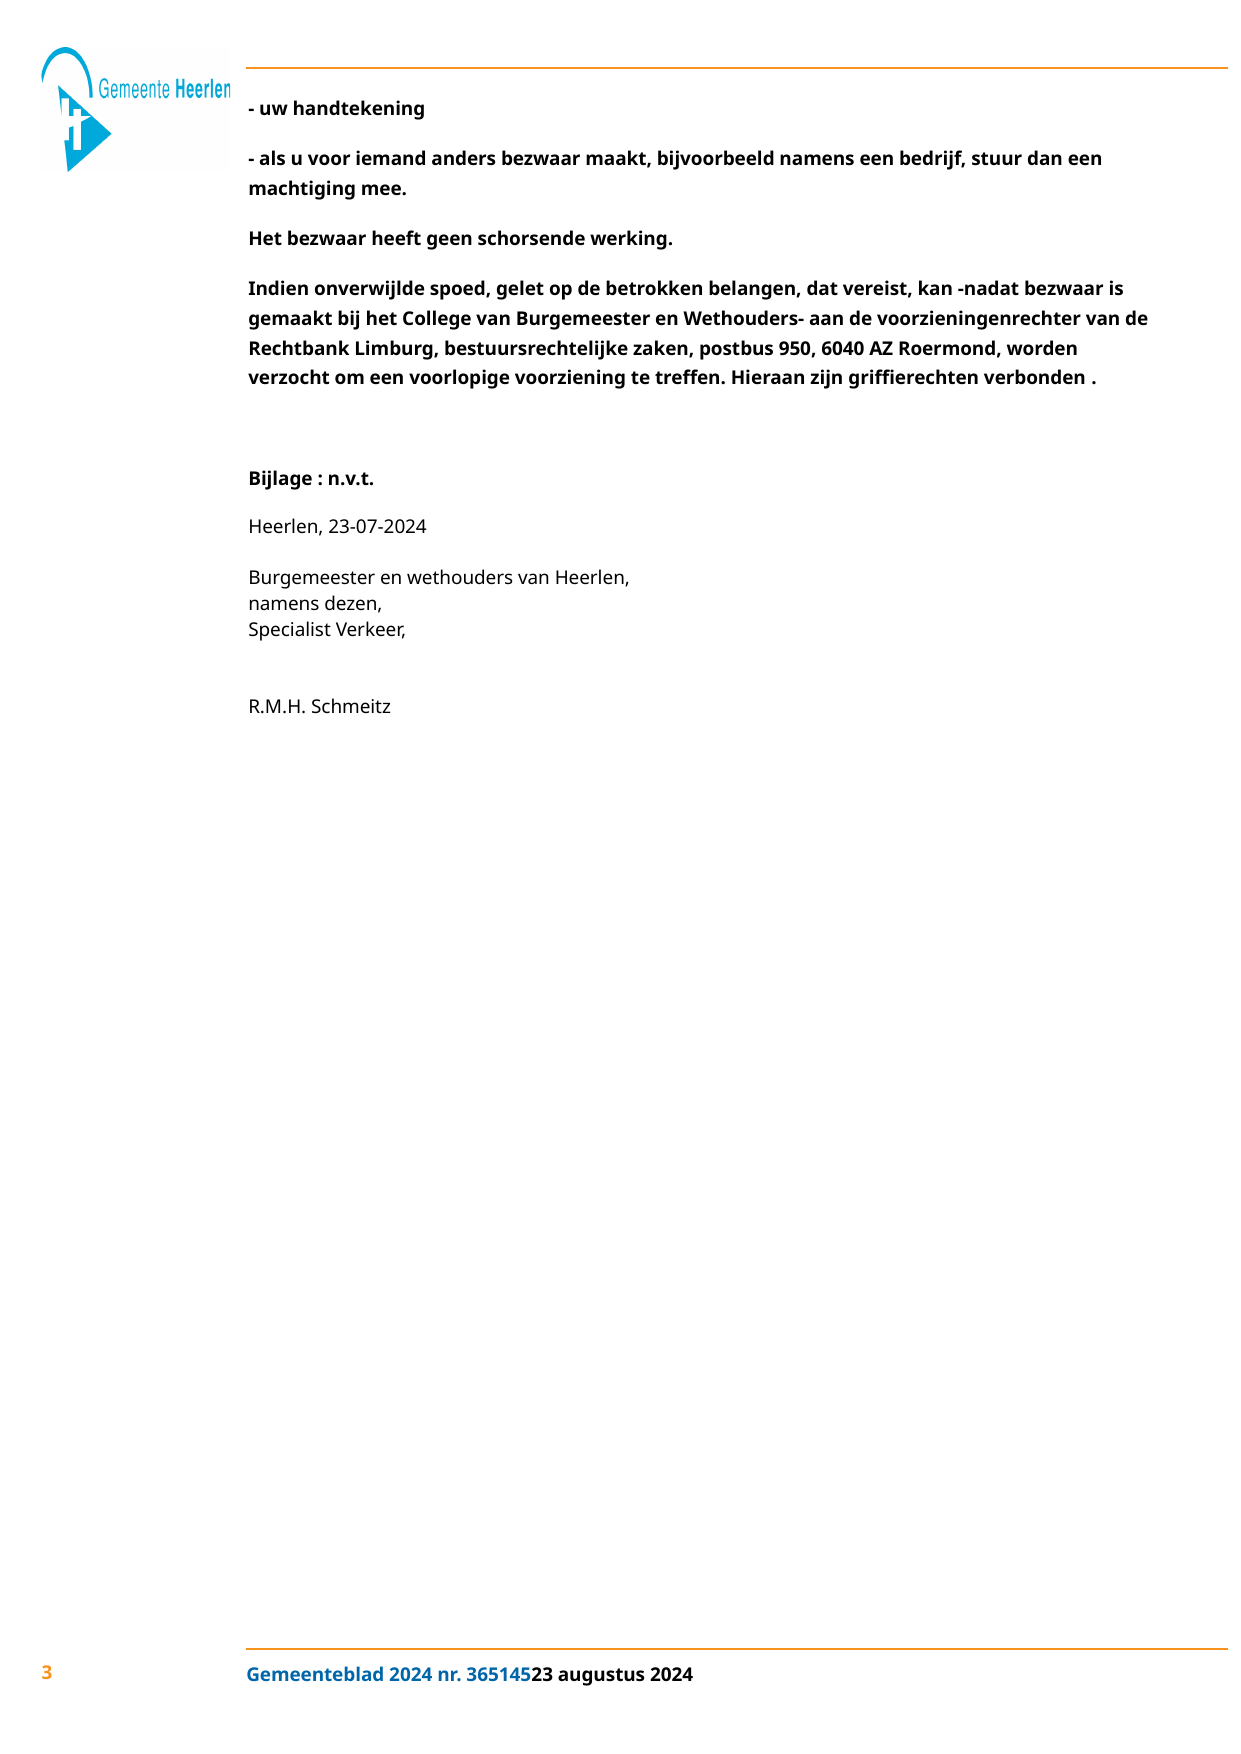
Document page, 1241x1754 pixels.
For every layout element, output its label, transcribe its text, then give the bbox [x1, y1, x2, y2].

picture [41, 47, 59, 70]
text Heerlen, 23-07-2024 [248, 513, 1152, 539]
text Het bezwaar heeft geen schorsende werking. [248, 225, 1152, 251]
text namens dezen, [248, 590, 1152, 616]
picture [41, 47, 231, 172]
text R.M.H. Schmeitz [248, 693, 1152, 719]
text Bijlage : n.v.t. [248, 465, 1152, 491]
text Specialist Verkeer, [248, 616, 1152, 642]
text - als u voor iemand anders bezwaar maakt, bijvoorbeeld namens een bedrijf, stuur dan een machtiging mee. [248, 145, 1152, 201]
text - uw handtekening [248, 95, 1152, 121]
text Burgemeester en wethouders van Heerlen, [248, 564, 1152, 590]
text Indien onverwijlde spoed, gelet op de betrokken belangen, dat vereist, kan -nadat bezwaar is gemaakt bij het College van Burgemeester en Wethouders- aan de voorzieningenrechter van de Rechtbank Limburg, bestuursrechtelijke zaken, postbus 950, 6040 AZ Roermond, worden verzocht om een voorlopige voorziening te treffen. Hieraan zijn griffierechten verbonden . [248, 276, 1152, 390]
